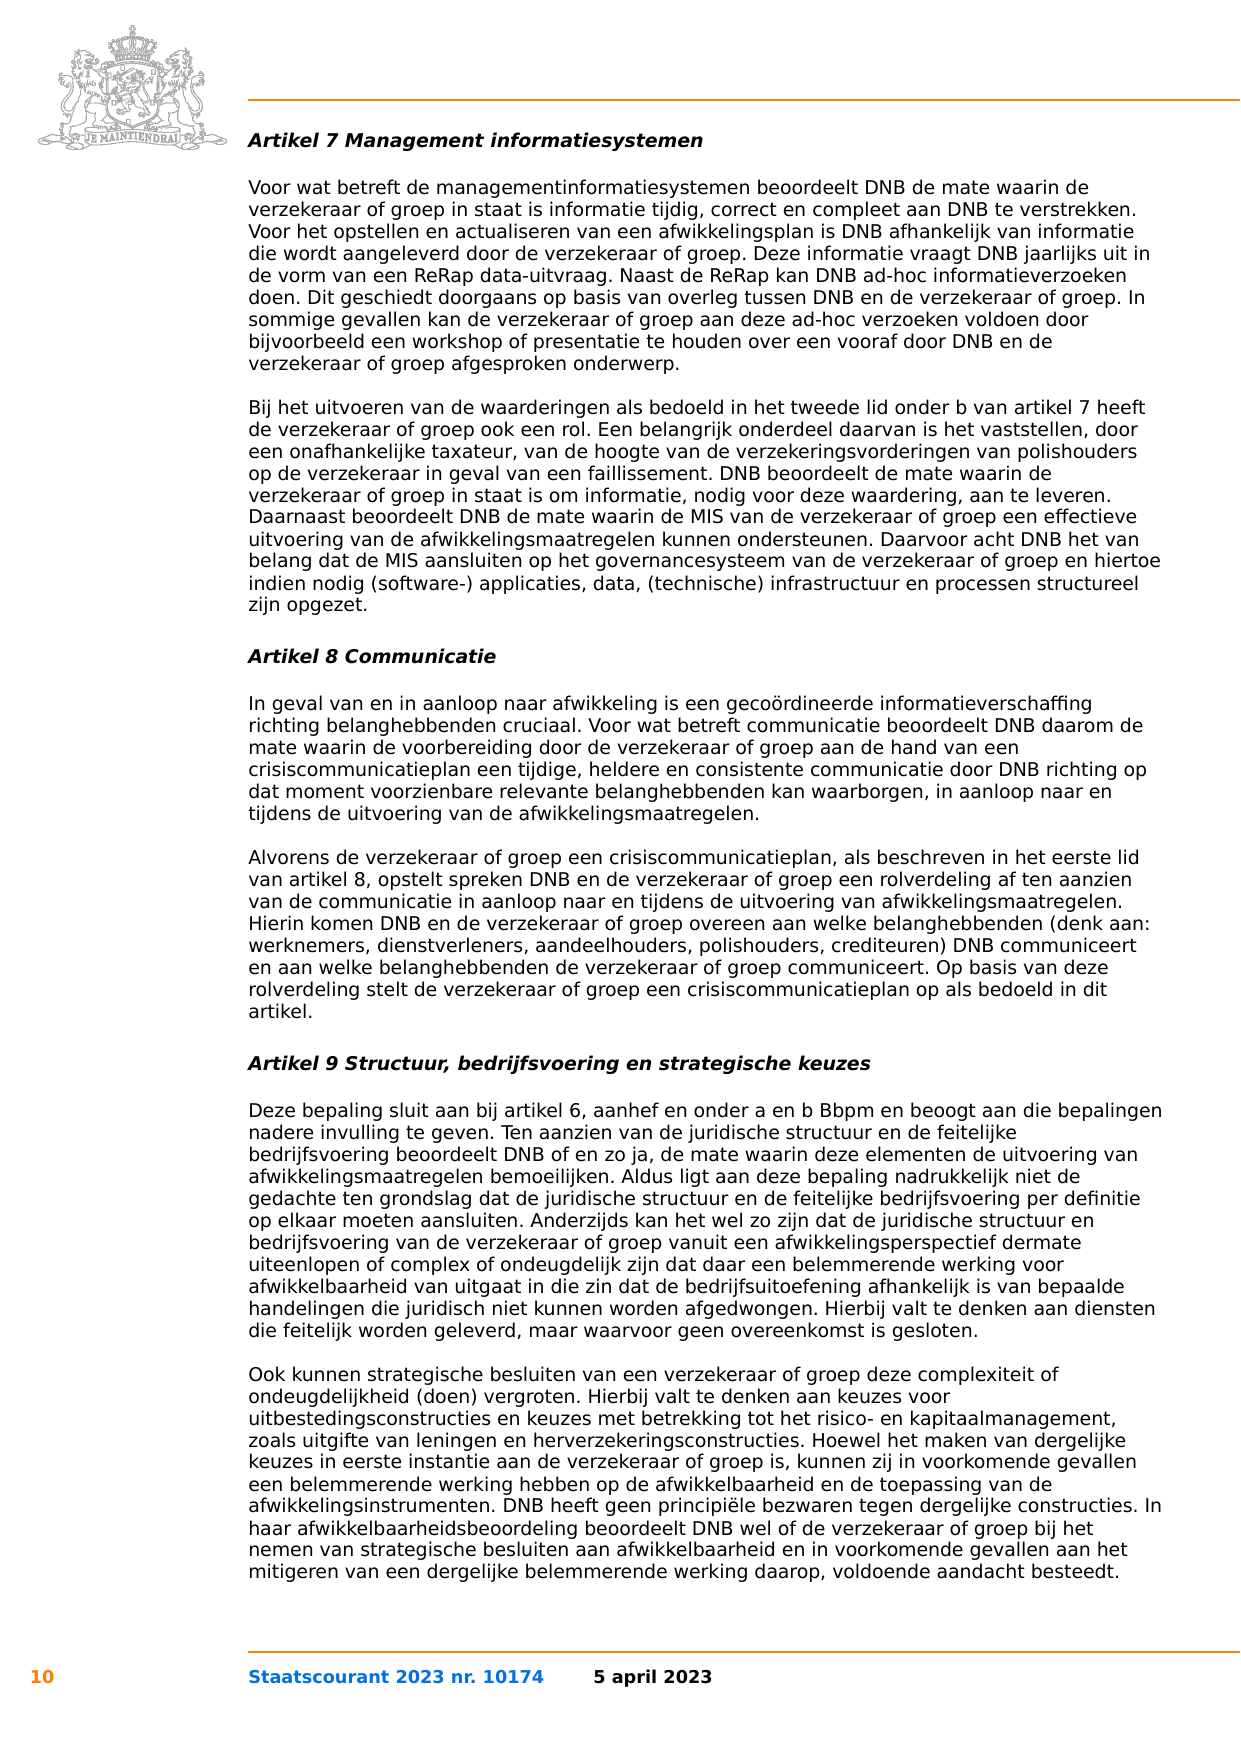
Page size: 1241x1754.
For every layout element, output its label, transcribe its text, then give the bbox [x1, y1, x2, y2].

text Deze bepaling sluit aan bij artikel 6, aanhef en onder a en b Bbpm en beoogt aan die bepalingen nadere invulling te geven. Ten aanzien van de juridische structuur en de feitelijke bedrijfsvoering beoordeelt DNB of en zo ja, de mate waarin deze elementen de uitvoering van afwikkelingsmaatregelen bemoeilijken. Aldus ligt aan deze bepaling nadrukkelijk niet de gedachte ten grondslag dat de juridische structuur en de feitelijke bedrijfsvoering per definitie op elkaar moeten aansluiten. Anderzijds kan het wel zo zijn dat de juridische structuur en bedrijfsvoering van de verzekeraar of groep vanuit een afwikkelingsperspectief dermate uiteenlopen of complex of ondeugdelijk zijn dat daar een belemmerende werking voor afwikkelbaarheid van uitgaat in die zin dat de bedrijfsuitoefening afhankelijk is van bepaalde handelingen die juridisch niet kunnen worden afgedwongen. Hierbij valt te denken aan diensten die feitelijk worden geleverd, maar waarvoor geen overeenkomst is gesloten. [248, 1100, 1163, 1342]
text Voor wat betreft de managementinformatiesystemen beoordeelt DNB de mate waarin de verzekeraar of groep in staat is informatie tijdig, correct en compleet aan DNB te verstrekken. Voor het opstellen en actualiseren van een afwikkelingsplan is DNB afhankelijk van informatie die wordt aangeleverd door de verzekeraar of groep. Deze informatie vraagt DNB jaarlijks uit in de vorm van een ReRap data-uitvraag. Naast de ReRap kan DNB ad-hoc informatieverzoeken doen. Dit geschiedt doorgaans op basis van overleg tussen DNB en de verzekeraar of groep. In sommige gevallen kan de verzekeraar of groep aan deze ad-hoc verzoeken voldoen door bijvoorbeeld een workshop of presentatie te houden over een vooraf door DNB en de verzekeraar of groep afgesproken onderwerp. [248, 177, 1163, 375]
text Ook kunnen strategische besluiten van een verzekeraar of groep deze complexiteit of ondeugdelijkheid (doen) vergroten. Hierbij valt te denken aan keuzes voor uitbestedingsconstructies en keuzes met betrekking tot het risico- en kapitaalmanagement, zoals uitgifte van leningen en herverzekeringsconstructies. Hoewel het maken van dergelijke keuzes in eerste instantie aan de verzekeraar of groep is, kunnen zij in voorkomende gevallen een belemmerende werking hebben op de afwikkelbaarheid en de toepassing van de afwikkelingsinstrumenten. DNB heeft geen principiële bezwaren tegen dergelijke constructies. In haar afwikkelbaarheidsbeoordeling beoordeelt DNB wel of de verzekeraar of groep bij het nemen van strategische besluiten aan afwikkelbaarheid en in voorkomende gevallen aan het mitigeren van een dergelijke belemmerende werking daarop, voldoende aandacht besteedt. [248, 1363, 1163, 1583]
subtitle Artikel 7 Management informatiesystemen [248, 130, 1163, 152]
subtitle Artikel 9 Structuur, bedrijfsvoering en strategische keuzes [248, 1053, 1163, 1075]
text In geval van en in aanloop naar afwikkeling is een gecoördineerde informatieverschaffing richting belanghebbenden cruciaal. Voor wat betreft communicatie beoordeelt DNB daarom de mate waarin de voorbereiding door de verzekeraar of groep aan de hand van een crisiscommunicatieplan een tijdige, heldere en consistente communicatie door DNB richting op dat moment voorzienbare relevante belanghebbenden kan waarborgen, in aanloop naar en tijdens de uitvoering van de afwikkelingsmaatregelen. [248, 693, 1163, 825]
picture [38, 25, 227, 150]
text Bij het uitvoeren van de waarderingen als bedoeld in het tweede lid onder b van artikel 7 heeft de verzekeraar of groep ook een rol. Een belangrijk onderdeel daarvan is het vaststellen, door een onafhankelijke taxateur, van de hoogte van de verzekeringsvorderingen van polishouders op de verzekeraar in geval van een faillissement. DNB beoordeelt de mate waarin de verzekeraar of groep in staat is om informatie, nodig voor deze waardering, aan te leveren. Daarnaast beoordeelt DNB de mate waarin de MIS van de verzekeraar of groep een effectieve uitvoering van de afwikkelingsmaatregelen kunnen ondersteunen. Daarvoor acht DNB het van belang dat de MIS aansluiten op het governancesysteem van de verzekeraar of groep en hiertoe indien nodig (software-) applicaties, data, (technische) infrastructuur en processen structureel zijn opgezet. [248, 397, 1163, 616]
text Alvorens de verzekeraar of groep een crisiscommunicatieplan, als beschreven in het eerste lid van artikel 8, opstelt spreken DNB en de verzekeraar of groep een rolverdeling af ten aanzien van de communicatie in aanloop naar en tijdens de uitvoering van afwikkelingsmaatregelen. Hierin komen DNB en de verzekeraar of groep overeen aan welke belanghebbenden (denk aan: werknemers, dienstverleners, aandeelhouders, polishouders, crediteuren) DNB communiceert en aan welke belanghebbenden de verzekeraar of groep communiceert. Op basis van deze rolverdeling stelt de verzekeraar of groep een crisiscommunicatieplan op als bedoeld in dit artikel. [248, 847, 1163, 1023]
subtitle Artikel 8 Communicatie [248, 646, 1163, 668]
